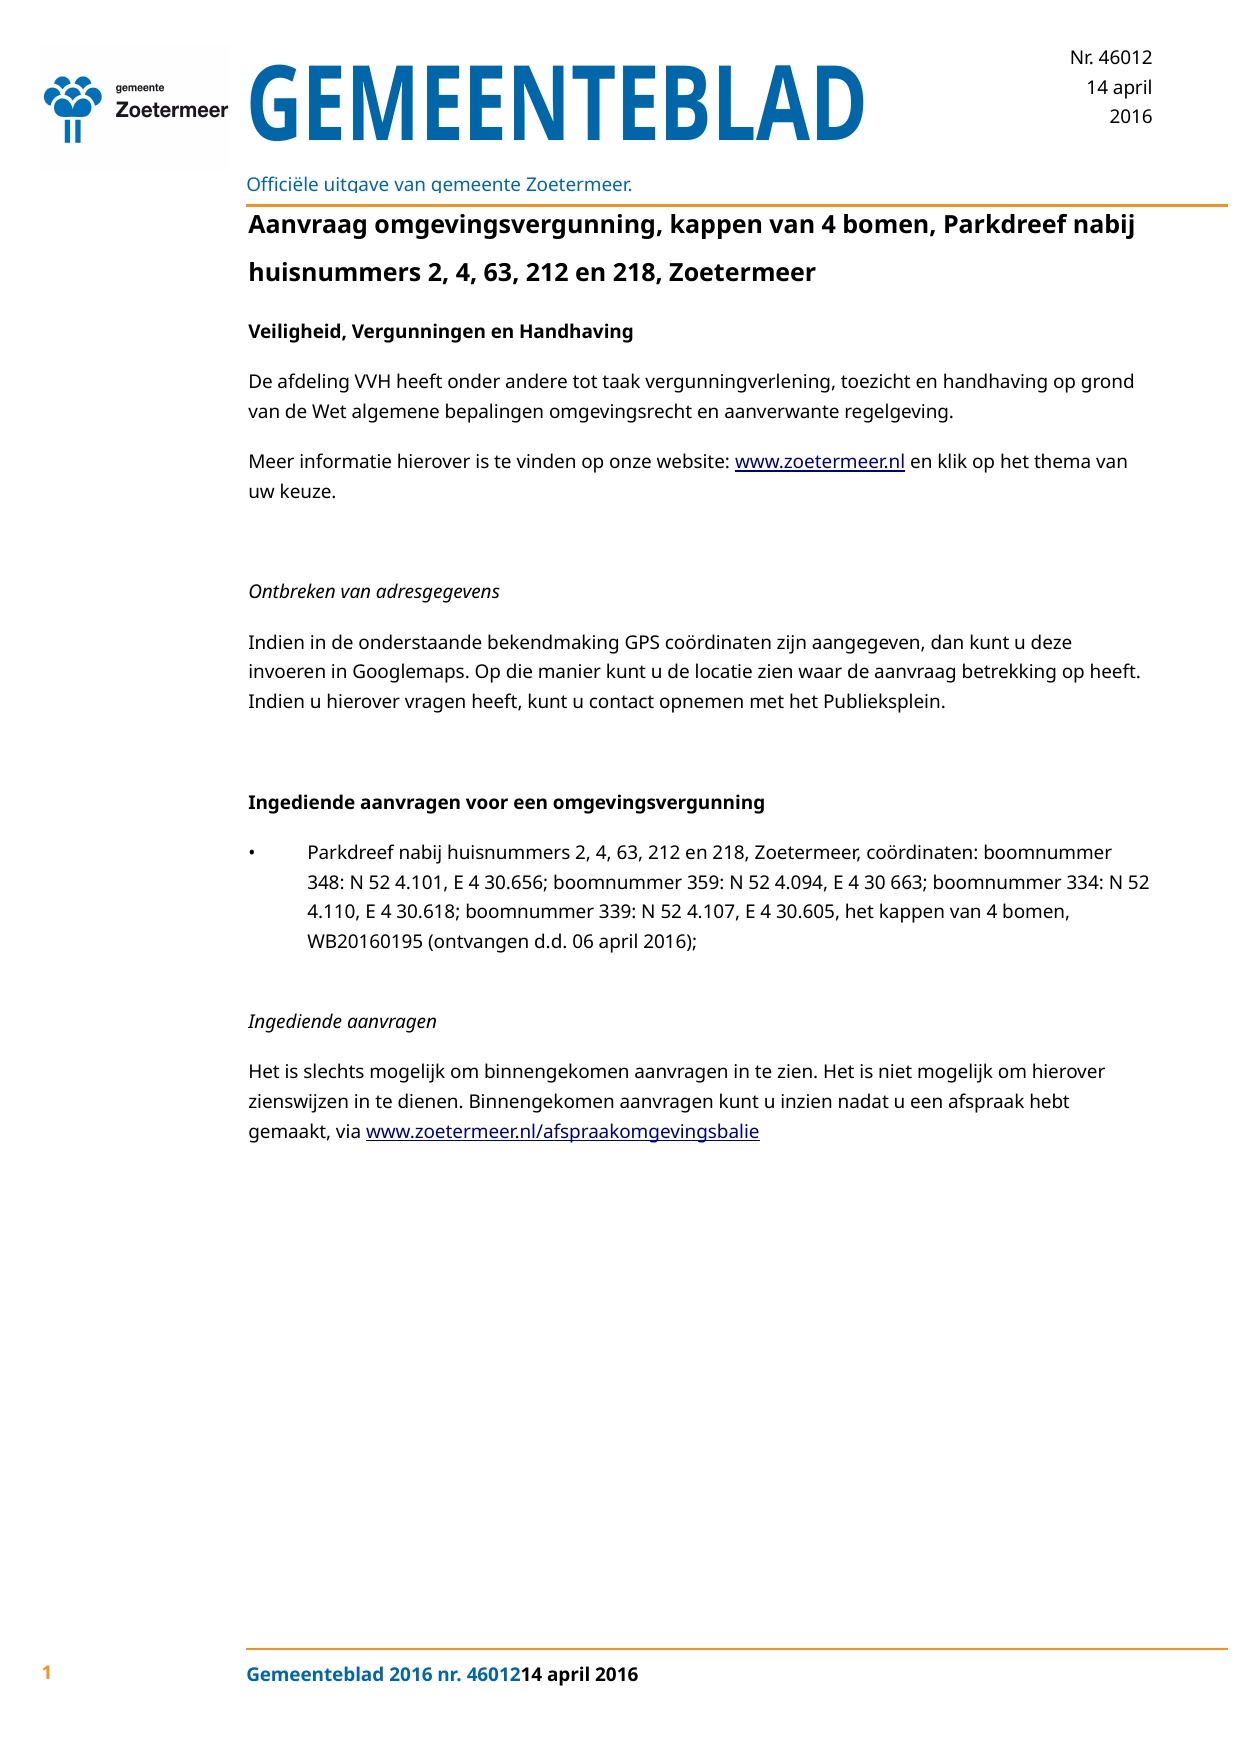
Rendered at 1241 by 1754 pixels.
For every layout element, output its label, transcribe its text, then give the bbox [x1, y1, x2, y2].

text Aanvraag omgevingsvergunning, kappen van 4 bomen, Parkdreef nabij huisnummers 2, 4, 63, 212 en 218, Zoetermeer [248, 207, 1152, 288]
text Ingediende aanvragen [248, 1008, 1152, 1034]
list Parkdreef nabij huisnummers 2, 4, 63, 212 en 218, Zoetermeer, coördinaten: boomnummer 348: N 52 4.101, E 4 30.656; boomnummer 359: N 52 4.094, E 4 30 663; boomnummer 334: N 52 4.110, E 4 30.618; boomnummer 339: N 52 4.107, E 4 30.605, het kappen van 4 bomen, WB20160195 (ontvangen d.d. 06 april 2016); [248, 839, 1152, 954]
picture [41, 47, 231, 172]
text Veiligheid, Vergunningen en Handhaving [248, 318, 1152, 344]
text Ingediende aanvragen voor een omgevingsvergunning [248, 789, 1152, 815]
text Ontbreken van adresgegevens [248, 579, 1152, 604]
text Meer informatie hierover is te vinden op onze website: www.zoetermeer.nl en klik op het thema van uw keuze. [248, 448, 1152, 504]
text Het is slechts mogelijk om binnengekomen aanvragen in te zien. Het is niet mogelijk om hierover zienswijzen in te dienen. Binnengekomen aanvragen kunt u inzien nadat u een afspraak hebt gemaakt, via www.zoetermeer.nl/afspraakomgevingsbalie [248, 1059, 1152, 1144]
text Indien in de onderstaande bekendmaking GPS coördinaten zijn aangegeven, dan kunt u deze invoeren in Googlemaps. Op die manier kunt u de locatie zien waar de aanvraag betrekking op heeft. Indien u hierover vragen heeft, kunt u contact opnemen met het Publieksplein. [248, 629, 1152, 714]
text De afdeling VVH heeft onder andere tot taak vergunningverlening, toezicht en handhaving op grond van de Wet algemene bepalingen omgevingsrecht en aanverwante regelgeving. [248, 368, 1152, 424]
